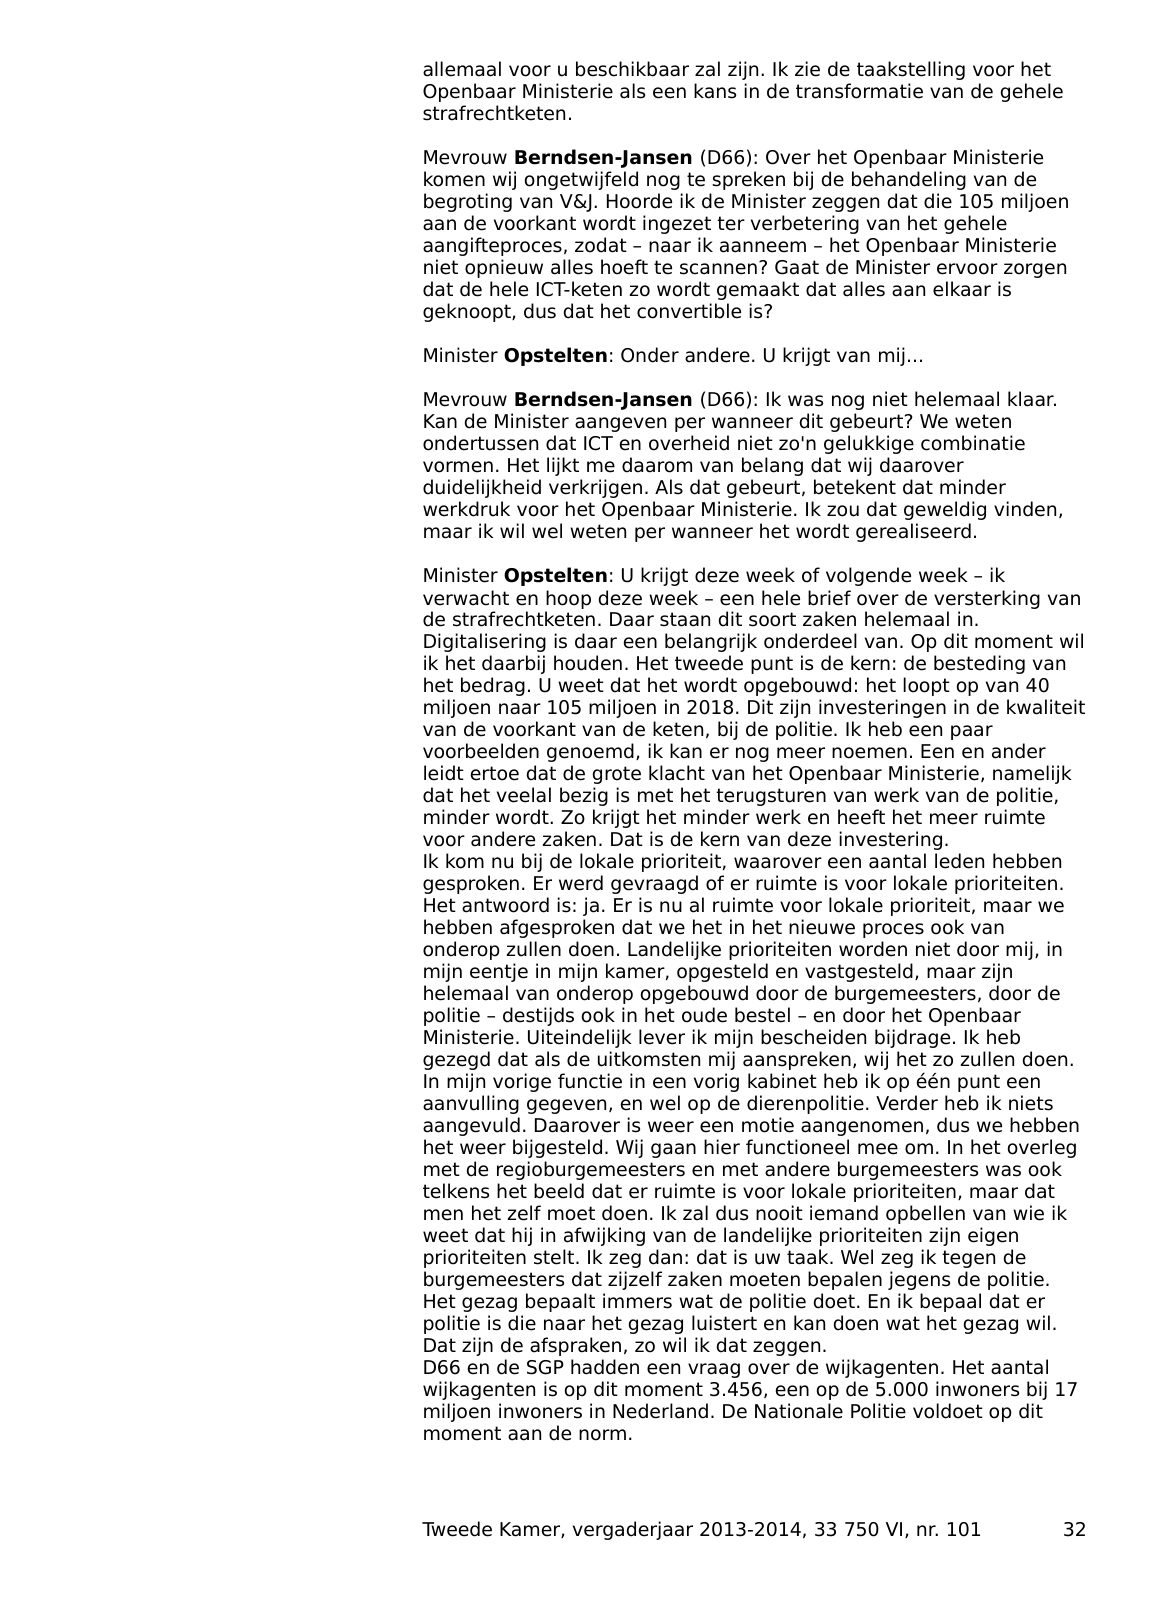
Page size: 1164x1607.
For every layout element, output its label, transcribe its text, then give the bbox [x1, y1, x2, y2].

text Mevrouw Berndsen-Jansen (D66): Over het Openbaar Ministerie komen wij ongetwijfeld nog te spreken bij de behandeling van de begroting van V&J. Hoorde ik de Minister zeggen dat die 105 miljoen aan de voorkant wordt ingezet ter verbetering van het gehele aangifteproces, zodat – naar ik aanneem – het Openbaar Ministerie niet opnieuw alles hoeft te scannen? Gaat de Minister ervoor zorgen dat de hele ICT-keten zo wordt gemaakt dat alles aan elkaar is geknoopt, dus dat het convertible is? [422, 147, 1087, 323]
text allemaal voor u beschikbaar zal zijn. Ik zie de taakstelling voor het Openbaar Ministerie als een kans in de transformatie van de gehele strafrechtketen. [422, 59, 1087, 125]
text Ik kom nu bij de lokale prioriteit, waarover een aantal leden hebben gesproken. Er werd gevraagd of er ruimte is voor lokale prioriteiten. Het antwoord is: ja. Er is nu al ruimte voor lokale prioriteit, maar we hebben afgesproken dat we het in het nieuwe proces ook van onderop zullen doen. Landelijke prioriteiten worden niet door mij, in mijn eentje in mijn kamer, opgesteld en vastgesteld, maar zijn helemaal van onderop opgebouwd door de burgemeesters, door de politie – destijds ook in het oude bestel – en door het Openbaar Ministerie. Uiteindelijk lever ik mijn bescheiden bijdrage. Ik heb gezegd dat als de uitkomsten mij aanspreken, wij het zo zullen doen. In mijn vorige functie in een vorig kabinet heb ik op één punt een aanvulling gegeven, en wel op de dierenpolitie. Verder heb ik niets aangevuld. Daarover is weer een motie aangenomen, dus we hebben het weer bijgesteld. Wij gaan hier functioneel mee om. In het overleg met de regioburgemeesters en met andere burgemeesters was ook telkens het beeld dat er ruimte is voor lokale prioriteiten, maar dat men het zelf moet doen. Ik zal dus nooit iemand opbellen van wie ik weet dat hij in afwijking van de landelijke prioriteiten zijn eigen prioriteiten stelt. Ik zeg dan: dat is uw taak. Wel zeg ik tegen de burgemeesters dat zijzelf zaken moeten bepalen jegens de politie. Het gezag bepaalt immers wat de politie doet. En ik bepaal dat er politie is die naar het gezag luistert en kan doen wat het gezag wil. Dat zijn de afspraken, zo wil ik dat zeggen. [422, 851, 1087, 1357]
text D66 en de SGP hadden een vraag over de wijkagenten. Het aantal wijkagenten is op dit moment 3.456, een op de 5.000 inwoners bij 17 miljoen inwoners in Nederland. De Nationale Politie voldoet op dit moment aan de norm. [422, 1357, 1087, 1444]
text Mevrouw Berndsen-Jansen (D66): Ik was nog niet helemaal klaar. Kan de Minister aangeven per wanneer dit gebeurt? We weten ondertussen dat ICT en overheid niet zo'n gelukkige combinatie vormen. Het lijkt me daarom van belang dat wij daarover duidelijkheid verkrijgen. Als dat gebeurt, betekent dat minder werkdruk voor het Openbaar Ministerie. Ik zou dat geweldig vinden, maar ik wil wel weten per wanneer het wordt gerealiseerd. [422, 389, 1087, 543]
text Minister Opstelten: U krijgt deze week of volgende week – ik verwacht en hoop deze week – een hele brief over de versterking van de strafrechtketen. Daar staan dit soort zaken helemaal in. Digitalisering is daar een belangrijk onderdeel van. Op dit moment wil ik het daarbij houden. Het tweede punt is de kern: de besteding van het bedrag. U weet dat het wordt opgebouwd: het loopt op van 40 miljoen naar 105 miljoen in 2018. Dit zijn investeringen in de kwaliteit van de voorkant van de keten, bij de politie. Ik heb een paar voorbeelden genoemd, ik kan er nog meer noemen. Een en ander leidt ertoe dat de grote klacht van het Openbaar Ministerie, namelijk dat het veelal bezig is met het terugsturen van werk van de politie, minder wordt. Zo krijgt het minder werk en heeft het meer ruimte voor andere zaken. Dat is de kern van deze investering. [422, 565, 1087, 851]
text Minister Opstelten: Onder andere. U krijgt van mij... [422, 345, 1087, 367]
